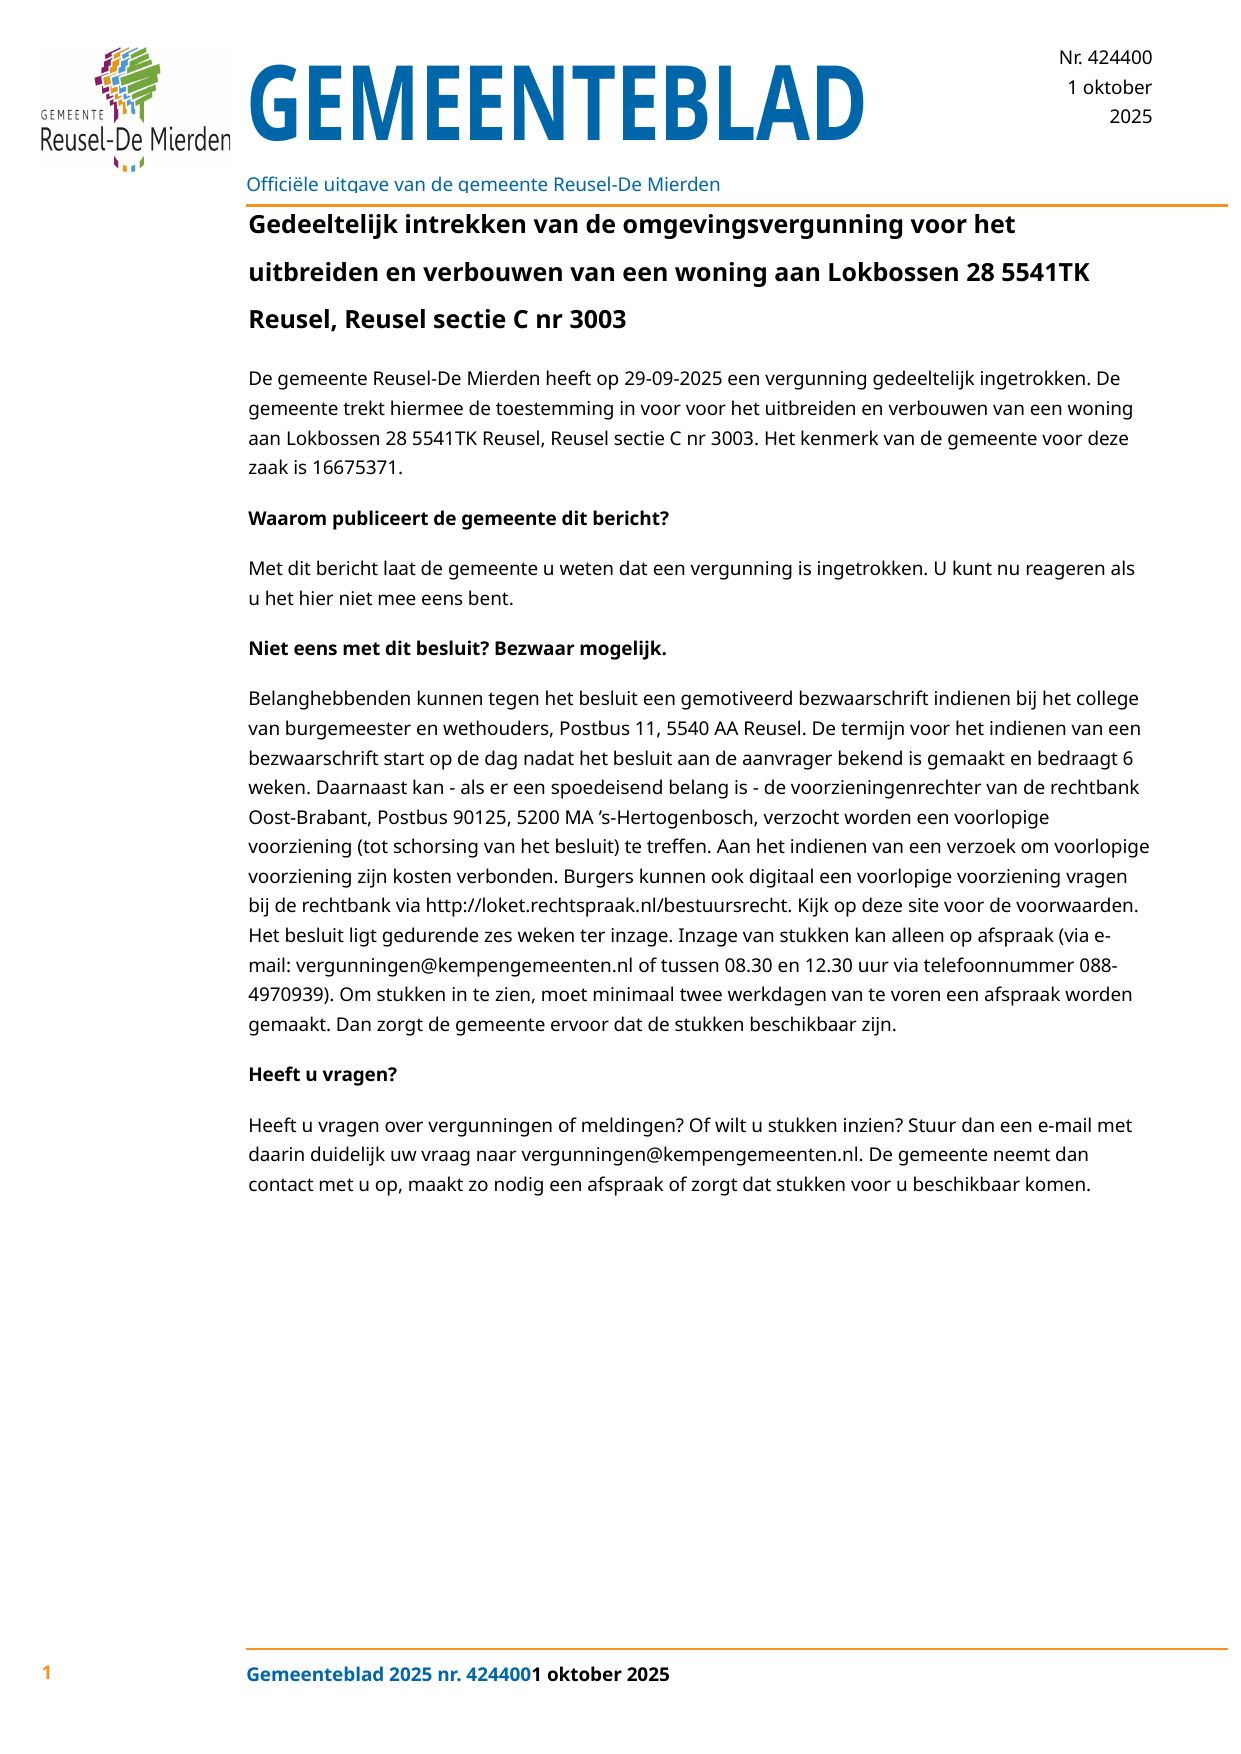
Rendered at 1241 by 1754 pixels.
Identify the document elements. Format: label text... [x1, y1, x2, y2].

text Met dit bericht laat de gemeente u weten dat een vergunning is ingetrokken. U kunt nu reageren als u het hier niet mee eens bent. [248, 555, 1152, 610]
text Heeft u vragen over vergunningen of meldingen? Of wilt u stukken inzien? Stuur dan een e-mail met daarin duidelijk uw vraag naar vergunningen@kempengemeenten.nl. De gemeente neemt dan contact met u op, maakt zo nodig een afspraak of zorgt dat stukken voor u beschikbaar komen. [248, 1112, 1152, 1197]
text De gemeente Reusel-De Mierden heeft op 29-09-2025 een vergunning gedeeltelijk ingetrokken. De gemeente trekt hiermee de toestemming in voor voor het uitbreiden en verbouwen van een woning aan Lokbossen 28 5541TK Reusel, Reusel sectie C nr 3003. Het kenmerk van de gemeente voor deze zaak is 16675371. [248, 366, 1152, 480]
text Belanghebbenden kunnen tegen het besluit een gemotiveerd bezwaarschrift indienen bij het college van burgemeester en wethouders, Postbus 11, 5540 AA Reusel. De termijn voor het indienen van een bezwaarschrift start op de dag nadat het besluit aan de aanvrager bekend is gemaakt en bedraagt 6 weken. Daarnaast kan - als er een spoedeisend belang is - de voorzieningenrechter van de rechtbank Oost-Brabant, Postbus 90125, 5200 MA ’s-Hertogenbosch, verzocht worden een voorlopige voorziening (tot schorsing van het besluit) te treffen. Aan het indienen van een verzoek om voorlopige voorziening zijn kosten verbonden. Burgers kunnen ook digitaal een voorlopige voorziening vragen bij de rechtbank via http://loket.rechtspraak.nl/bestuursrecht. Kijk op deze site voor de voorwaarden. Het besluit ligt gedurende zes weken ter inzage. Inzage van stukken kan alleen op afspraak (via e-mail: vergunningen@kempengemeenten.nl of tussen 08.30 en 12.30 uur via telefoonnummer 088-4970939). Om stukken in te zien, moet minimaal twee werkdagen van te voren een afspraak worden gemaakt. Dan zorgt de gemeente ervoor dat de stukken beschikbaar zijn. [248, 686, 1152, 1037]
picture [41, 47, 231, 172]
text Waarom publiceert de gemeente dit bericht? [248, 505, 1152, 530]
text Gedeeltelijk intrekken van de omgevingsvergunning voor het uitbreiden en verbouwen van een woning aan Lokbossen 28 5541TK Reusel, Reusel sectie C nr 3003 [248, 207, 1152, 336]
text Heeft u vragen? [248, 1061, 1152, 1087]
text Niet eens met dit besluit? Bezwaar mogelijk. [248, 635, 1152, 661]
